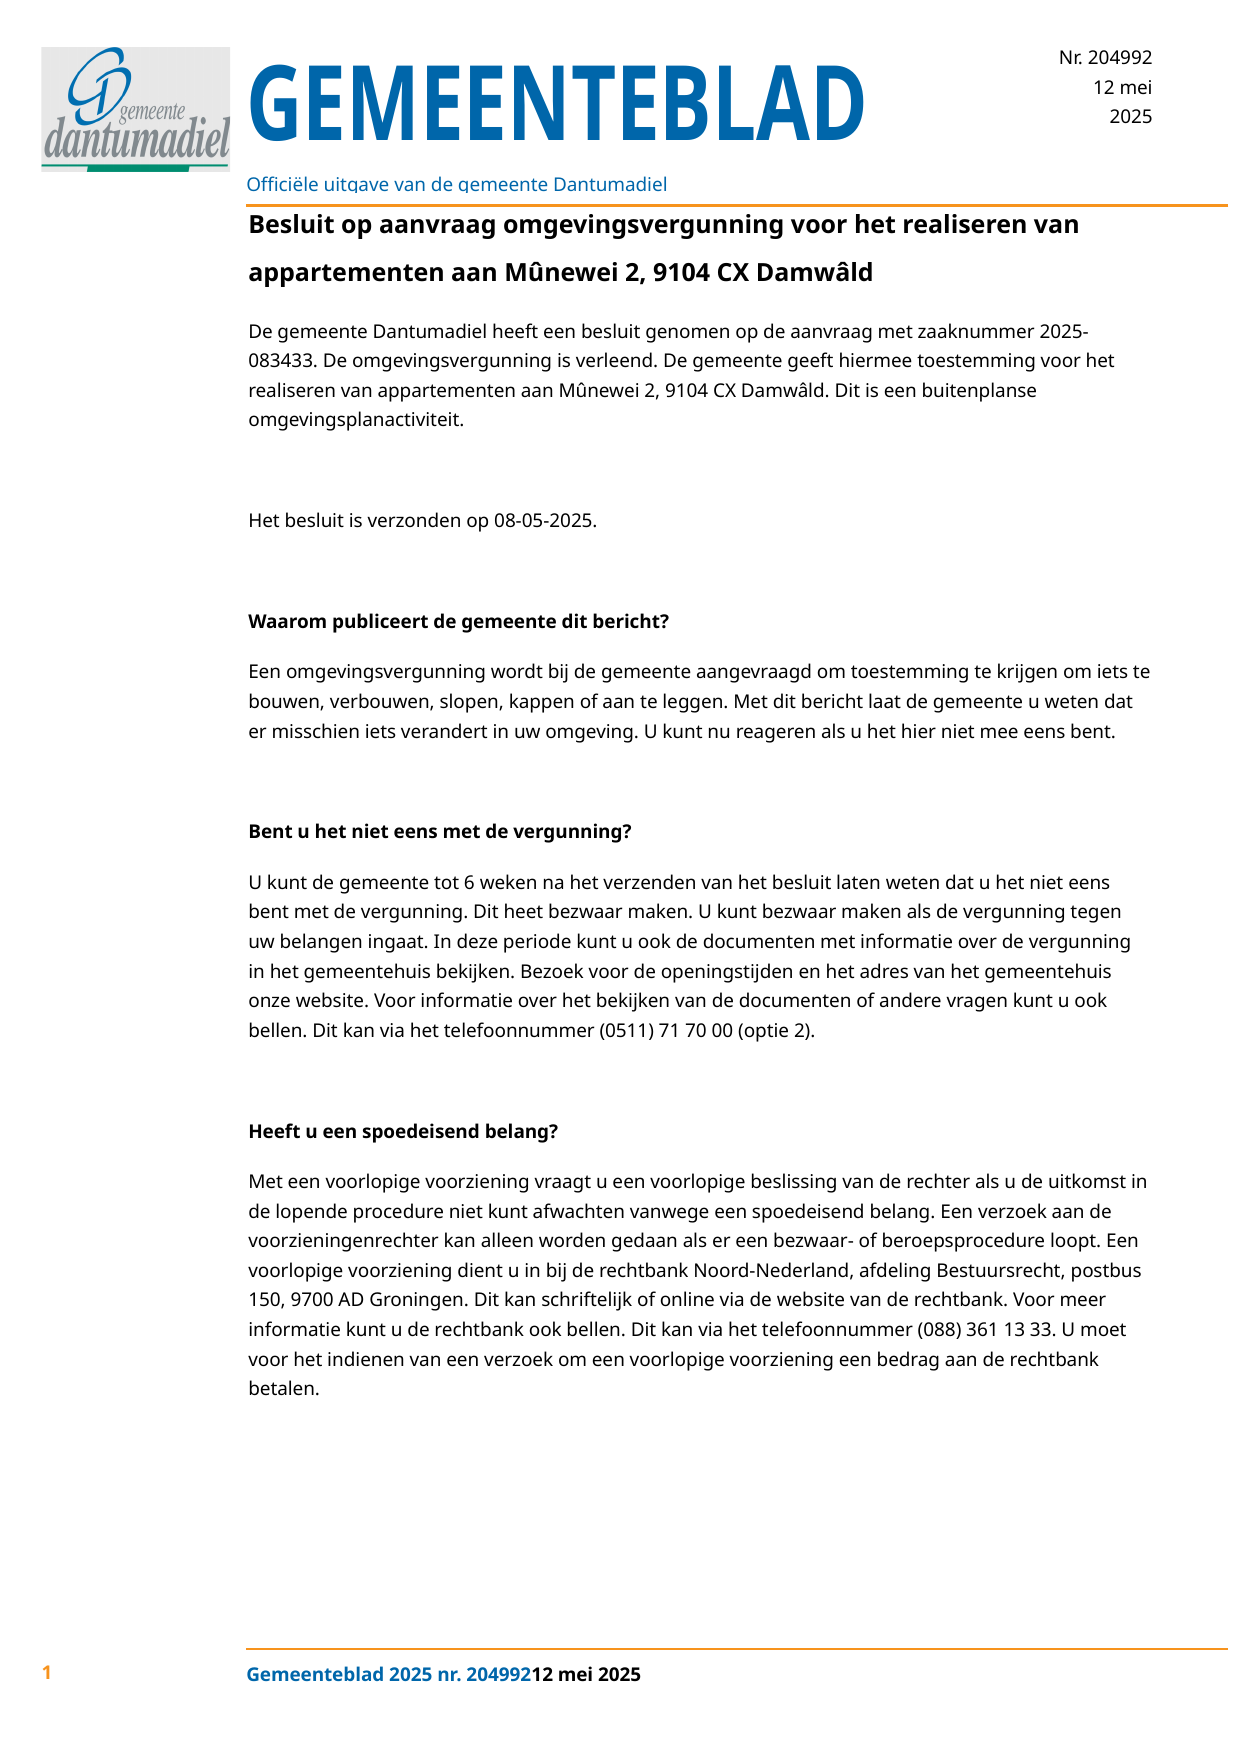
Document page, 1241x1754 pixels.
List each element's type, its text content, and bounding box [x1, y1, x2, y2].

text De gemeente Dantumadiel heeft een besluit genomen op de aanvraag met zaaknummer 2025-083433. De omgevingsvergunning is verleend. De gemeente geeft hiermee toestemming voor het realiseren van appartementen aan Mûnewei 2, 9104 CX Damwâld. Dit is een buitenplanse omgevingsplanactiviteit. [248, 318, 1152, 432]
text Met een voorlopige voorziening vraagt u een voorlopige beslissing van de rechter als u de uitkomst in de lopende procedure niet kunt afwachten vanwege een spoedeisend belang. Een verzoek aan de voorzieningenrechter kan alleen worden gedaan als er een bezwaar- of beroepsprocedure loopt. Een voorlopige voorziening dient u in bij de rechtbank Noord-Nederland, afdeling Bestuursrecht, postbus 150, 9700 AD Groningen. Dit kan schriftelijk of online via de website van de rechtbank. Voor meer informatie kunt u de rechtbank ook bellen. Dit kan via het telefoonnummer (088) 361 13 33. U moet voor het indienen van een verzoek om een voorlopige voorziening een bedrag aan de rechtbank betalen. [248, 1168, 1152, 1401]
text Waarom publiceert de gemeente dit bericht? [248, 608, 1152, 634]
text U kunt de gemeente tot 6 weken na het verzenden van het besluit laten weten dat u het niet eens bent met de vergunning. Dit heet bezwaar maken. U kunt bezwaar maken als de vergunning tegen uw belangen ingaat. In deze periode kunt u ook de documenten met informatie over de vergunning in het gemeentehuis bekijken. Bezoek voor de openingstijden en het adres van het gemeentehuis onze website. Voor informatie over het bekijken van de documenten of andere vragen kunt u ook bellen. Dit kan via het telefoonnummer (0511) 71 70 00 (optie 2). [248, 869, 1152, 1043]
text Bent u het niet eens met de vergunning? [248, 819, 1152, 844]
picture [41, 47, 231, 172]
text Heeft u een spoedeisend belang? [248, 1118, 1152, 1144]
text Het besluit is verzonden op 08-05-2025. [248, 507, 1152, 533]
text Besluit op aanvraag omgevingsvergunning voor het realiseren van appartementen aan Mûnewei 2, 9104 CX Damwâld [248, 207, 1152, 288]
text Een omgevingsvergunning wordt bij de gemeente aangevraagd om toestemming te krijgen om iets te bouwen, verbouwen, slopen, kappen of aan te leggen. Met dit bericht laat de gemeente u weten dat er misschien iets verandert in uw omgeving. U kunt nu reageren als u het hier niet mee eens bent. [248, 659, 1152, 744]
